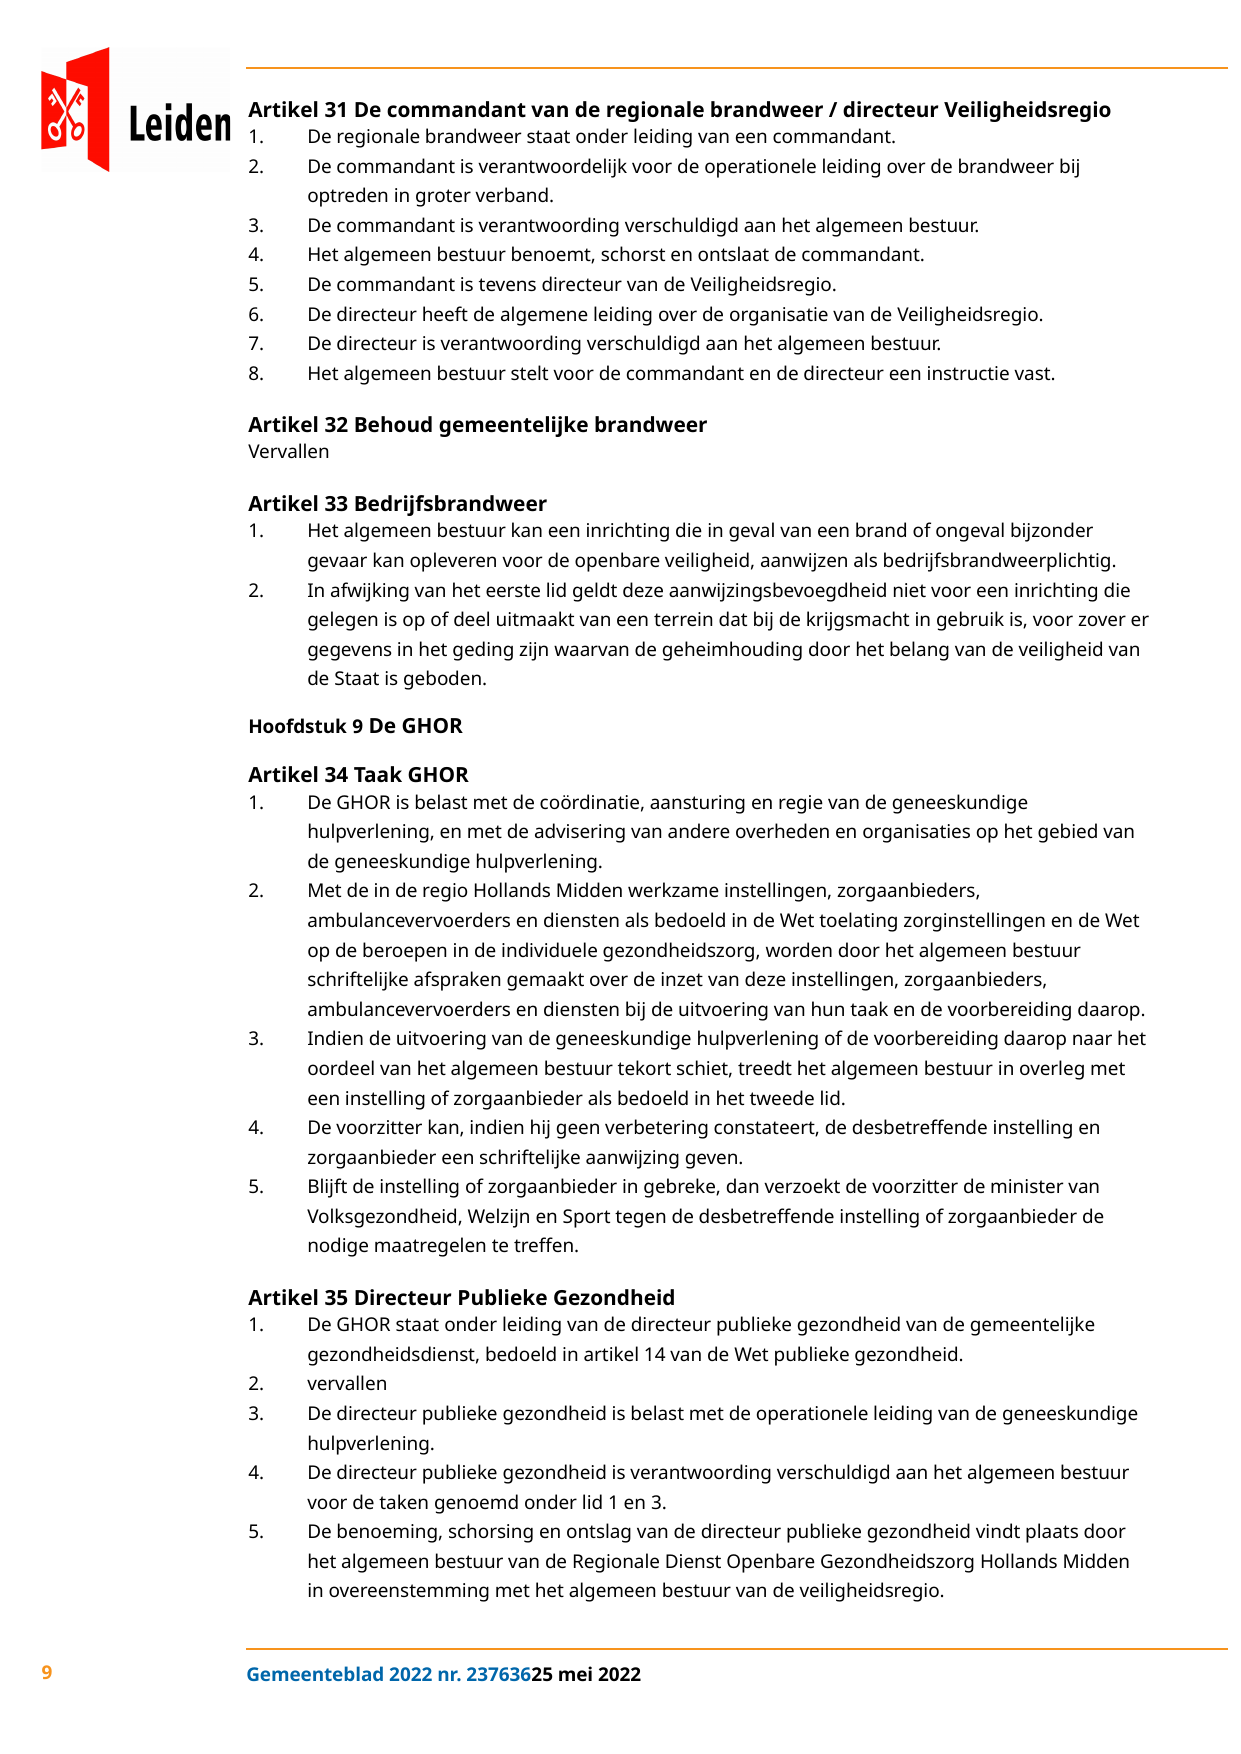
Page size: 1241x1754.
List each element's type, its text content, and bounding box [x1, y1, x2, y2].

list De commandant is verantwoording verschuldigd aan het algemeen bestuur. [248, 212, 1152, 238]
list De directeur publieke gezondheid is belast met de operationele leiding van de geneeskundige hulpverlening. [248, 1400, 1152, 1456]
list De benoeming, schorsing en ontslag van de directeur publieke gezondheid vindt plaats door het algemeen bestuur van de Regionale Dienst Openbare Gezondheidszorg Hollands Midden in overeenstemming met het algemeen bestuur van de veiligheidsregio. [248, 1518, 1152, 1603]
list De commandant is tevens directeur van de Veiligheidsregio. [248, 271, 1152, 297]
list De GHOR is belast met de coördinatie, aansturing en regie van de geneeskundige hulpverlening, en met de advisering van andere overheden en organisaties op het gebied van de geneeskundige hulpverlening. [248, 789, 1152, 874]
list De directeur heeft de algemene leiding over de organisatie van de Veiligheidsregio. [248, 301, 1152, 326]
list De GHOR staat onder leiding van de directeur publieke gezondheid van de gemeentelijke gezondheidsdienst, bedoeld in artikel 14 van de Wet publieke gezondheid. [248, 1311, 1152, 1367]
text Artikel 34 Taak GHOR [248, 760, 1152, 789]
list Het algemeen bestuur benoemt, schorst en ontslaat de commandant. [248, 242, 1152, 267]
list De voorzitter kan, indien hij geen verbetering constateert, de desbetreffende instelling en zorgaanbieder een schriftelijke aanwijzing geven. [248, 1114, 1152, 1169]
text Artikel 33 Bedrijfsbrandweer [248, 489, 1152, 518]
list De directeur is verantwoording verschuldigd aan het algemeen bestuur. [248, 330, 1152, 356]
list Indien de uitvoering van de geneeskundige hulpverlening of de voorbereiding daarop naar het oordeel van het algemeen bestuur tekort schiet, treedt het algemeen bestuur in overleg met een instelling of zorgaanbieder als bedoeld in het tweede lid. [248, 1026, 1152, 1110]
list In afwijking van het eerste lid geldt deze aanwijzingsbevoegdheid niet voor een inrichting die gelegen is op of deel uitmaakt van een terrein dat bij de krijgsmacht in gebruik is, voor zover er gegevens in het geding zijn waarvan de geheimhouding door het belang van de veiligheid van de Staat is geboden. [248, 577, 1152, 691]
list Het algemeen bestuur stelt voor de commandant en de directeur een instructie vast. [248, 360, 1152, 386]
list De commandant is verantwoordelijk voor de operationele leiding over de brandweer bij optreden in groter verband. [248, 153, 1152, 208]
list vervallen [248, 1371, 1152, 1396]
text Artikel 32 Behoud gemeentelijke brandweer [248, 410, 1152, 439]
list Blijft de instelling of zorgaanbieder in gebreke, dan verzoekt de voorzitter de minister van Volksgezondheid, Welzijn en Sport tegen de desbetreffende instelling of zorgaanbieder de nodige maatregelen te treffen. [248, 1173, 1152, 1258]
list Met de in de regio Hollands Midden werkzame instellingen, zorgaanbieders, ambulancevervoerders en diensten als bedoeld in de Wet toelating zorginstellingen en de Wet op de beroepen in de individuele gezondheidszorg, worden door het algemeen bestuur schriftelijke afspraken gemaakt over de inzet van deze instellingen, zorgaanbieders, ambulancevervoerders en diensten bij de uitvoering van hun taak en de voorbereiding daarop. [248, 878, 1152, 1022]
list Het algemeen bestuur kan een inrichting die in geval van een brand of ongeval bijzonder gevaar kan opleveren voor de openbare veiligheid, aanwijzen als bedrijfsbrandweerplichtig. [248, 518, 1152, 573]
picture [41, 47, 231, 172]
text Vervallen [248, 439, 1152, 464]
list De directeur publieke gezondheid is verantwoording verschuldigd aan het algemeen bestuur voor de taken genoemd onder lid 1 en 3. [248, 1459, 1152, 1515]
text Artikel 31 De commandant van de regionale brandweer / directeur Veiligheidsregio [248, 95, 1152, 123]
text Artikel 35 Directeur Publieke Gezondheid [248, 1283, 1152, 1311]
text Hoofdstuk 9 De GHOR [248, 711, 1152, 739]
list De regionale brandweer staat onder leiding van een commandant. [248, 123, 1152, 149]
